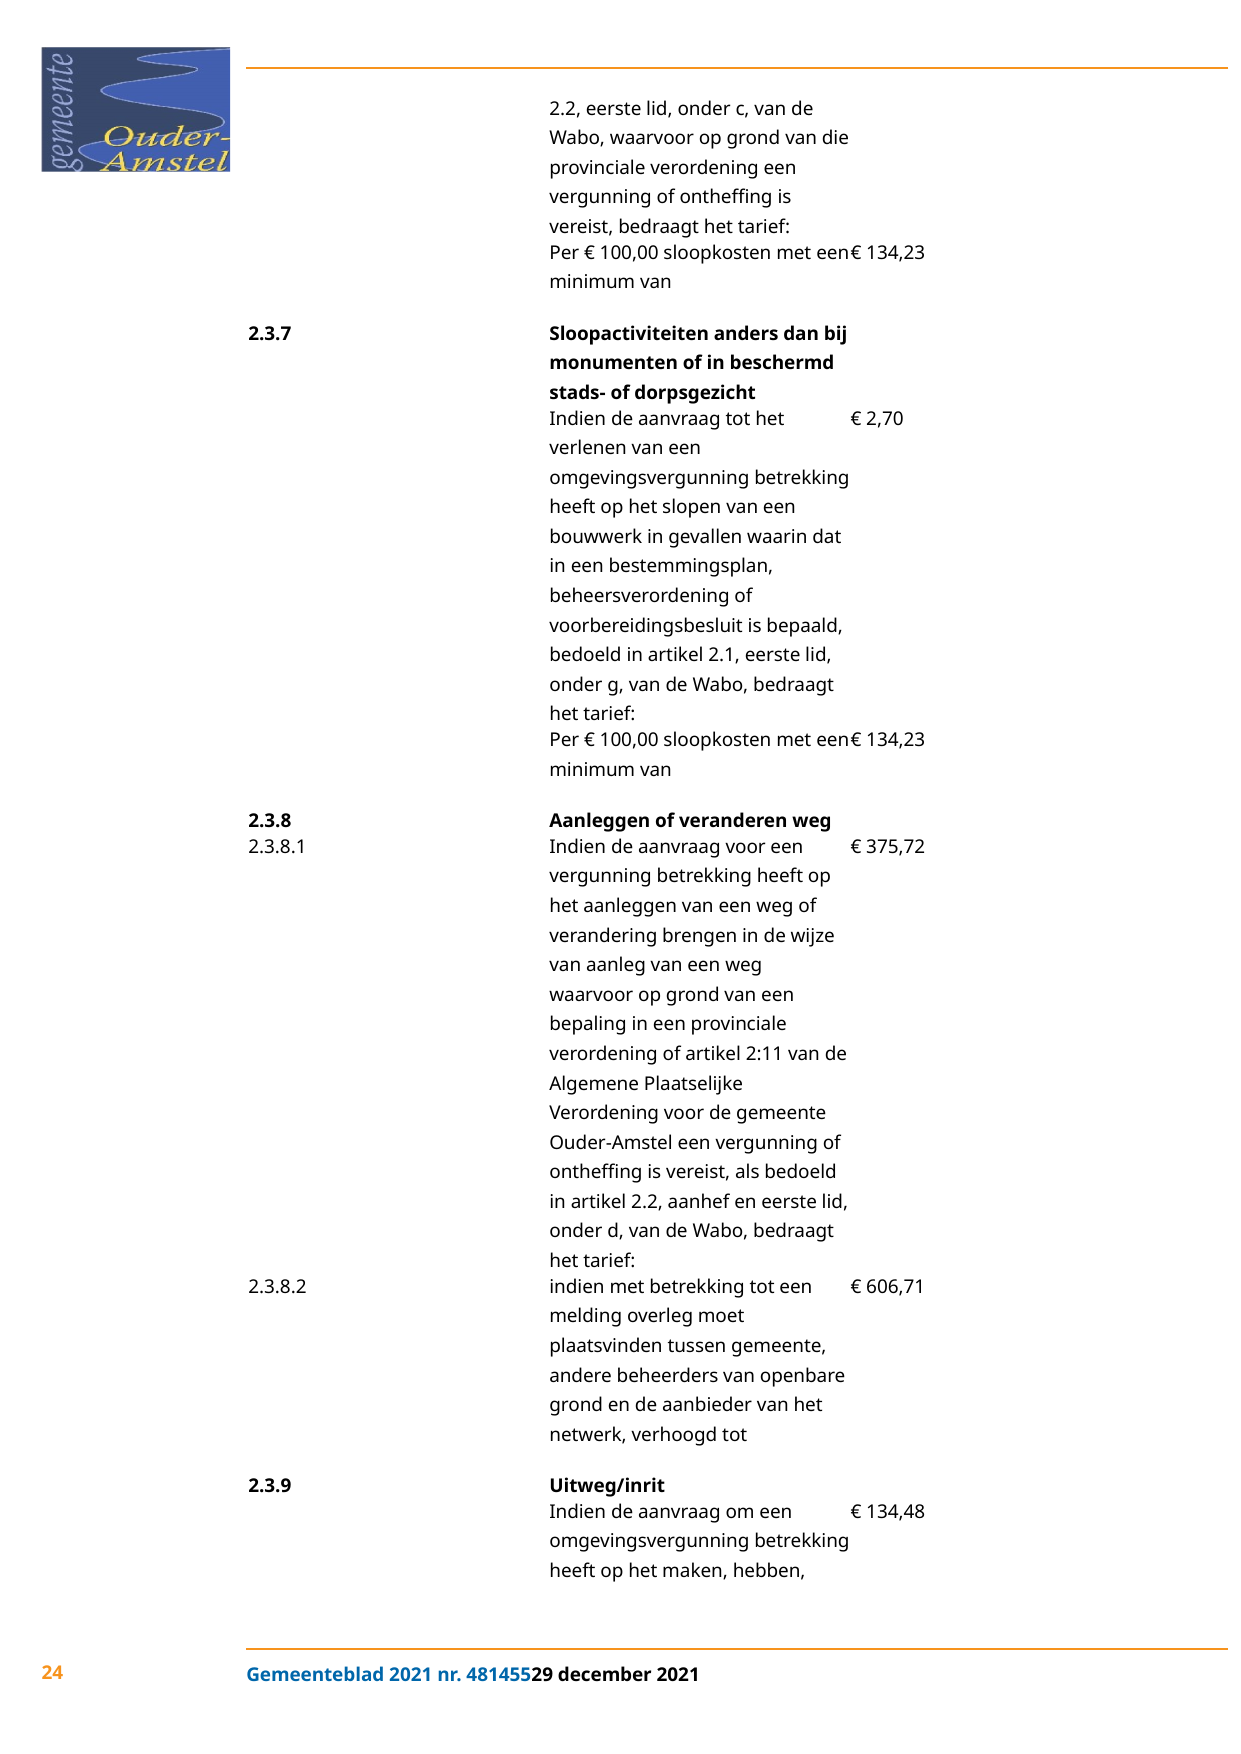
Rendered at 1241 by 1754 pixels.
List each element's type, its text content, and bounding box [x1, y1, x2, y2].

table_cell € 375,72 [850, 833, 1152, 1273]
table_cell Per € 100,00 sloopkosten met een minimum van [549, 726, 850, 782]
table_cell Sloopactiviteiten anders dan bij monumenten of in beschermd stads- of dorpsgezicht [549, 320, 850, 405]
table_cell [248, 726, 549, 782]
table_cell Indien de aanvraag om een omgevingsvergunning betrekking heeft op het maken, hebben, [549, 1498, 850, 1583]
picture [41, 47, 231, 172]
table_cell Indien de aanvraag tot het verlenen van een omgevingsvergunning betrekking heeft op het slopen van een bouwwerk in gevallen waarin dat in een bestemmingsplan, beheersverordening of voorbereidingsbesluit is bepaald, bedoeld in artikel 2.1, eerste lid, onder g, van de Wabo, bedraagt het tarief: [549, 405, 850, 726]
table_cell [850, 320, 1152, 405]
table_cell [248, 782, 549, 807]
table_cell Uitweg/inrit [549, 1473, 850, 1498]
table_cell Indien de aanvraag voor een vergunning betrekking heeft op het aanleggen van een weg of verandering brengen in de wijze van aanleg van een weg waarvoor op grond van een bepaling in een provinciale verordening of artikel 2:11 van de Algemene Plaatselijke Verordening voor de gemeente Ouder-Amstel een vergunning of ontheffing is vereist, als bedoeld in artikel 2.2, aanhef en eerste lid, onder d, van de Wabo, bedraagt het tarief: [549, 833, 850, 1273]
table_cell [850, 95, 1152, 239]
table_cell [549, 782, 850, 807]
table_cell [248, 405, 549, 726]
table_cell [850, 808, 1152, 833]
table_cell Per € 100,00 sloopkosten met een minimum van [549, 239, 850, 294]
table_cell [549, 294, 850, 320]
table_cell 2.3.7 [248, 320, 549, 405]
table_cell Aanleggen of veranderen weg [549, 808, 850, 833]
table_cell 2.3.8.1 [248, 833, 549, 1273]
table_cell € 606,71 [850, 1273, 1152, 1447]
table_cell [248, 1498, 549, 1583]
table_cell [549, 1447, 850, 1472]
table_cell 2.3.8 [248, 808, 549, 833]
table_cell [850, 1447, 1152, 1472]
table_cell [248, 294, 549, 320]
table_cell indien met betrekking tot een melding overleg moet plaatsvinden tussen gemeente, andere beheerders van openbare grond en de aanbieder van het netwerk, verhoogd tot [549, 1273, 850, 1447]
table_cell € 134,23 [850, 239, 1152, 294]
table_cell 2.3.9 [248, 1473, 549, 1498]
table_cell € 134,48 [850, 1498, 1152, 1583]
table_cell € 2,70 [850, 405, 1152, 726]
table_cell [850, 1473, 1152, 1498]
table_cell [248, 95, 549, 239]
table_cell [248, 239, 549, 294]
table_cell 2.3.8.2 [248, 1273, 549, 1447]
table_cell [248, 1447, 549, 1472]
table_cell € 134,23 [850, 726, 1152, 782]
table_cell [850, 782, 1152, 807]
table_cell [850, 294, 1152, 320]
table_cell 2.2, eerste lid, onder c, van de Wabo, waarvoor op grond van die provinciale verordening een vergunning of ontheffing is vereist, bedraagt het tarief: [549, 95, 850, 239]
